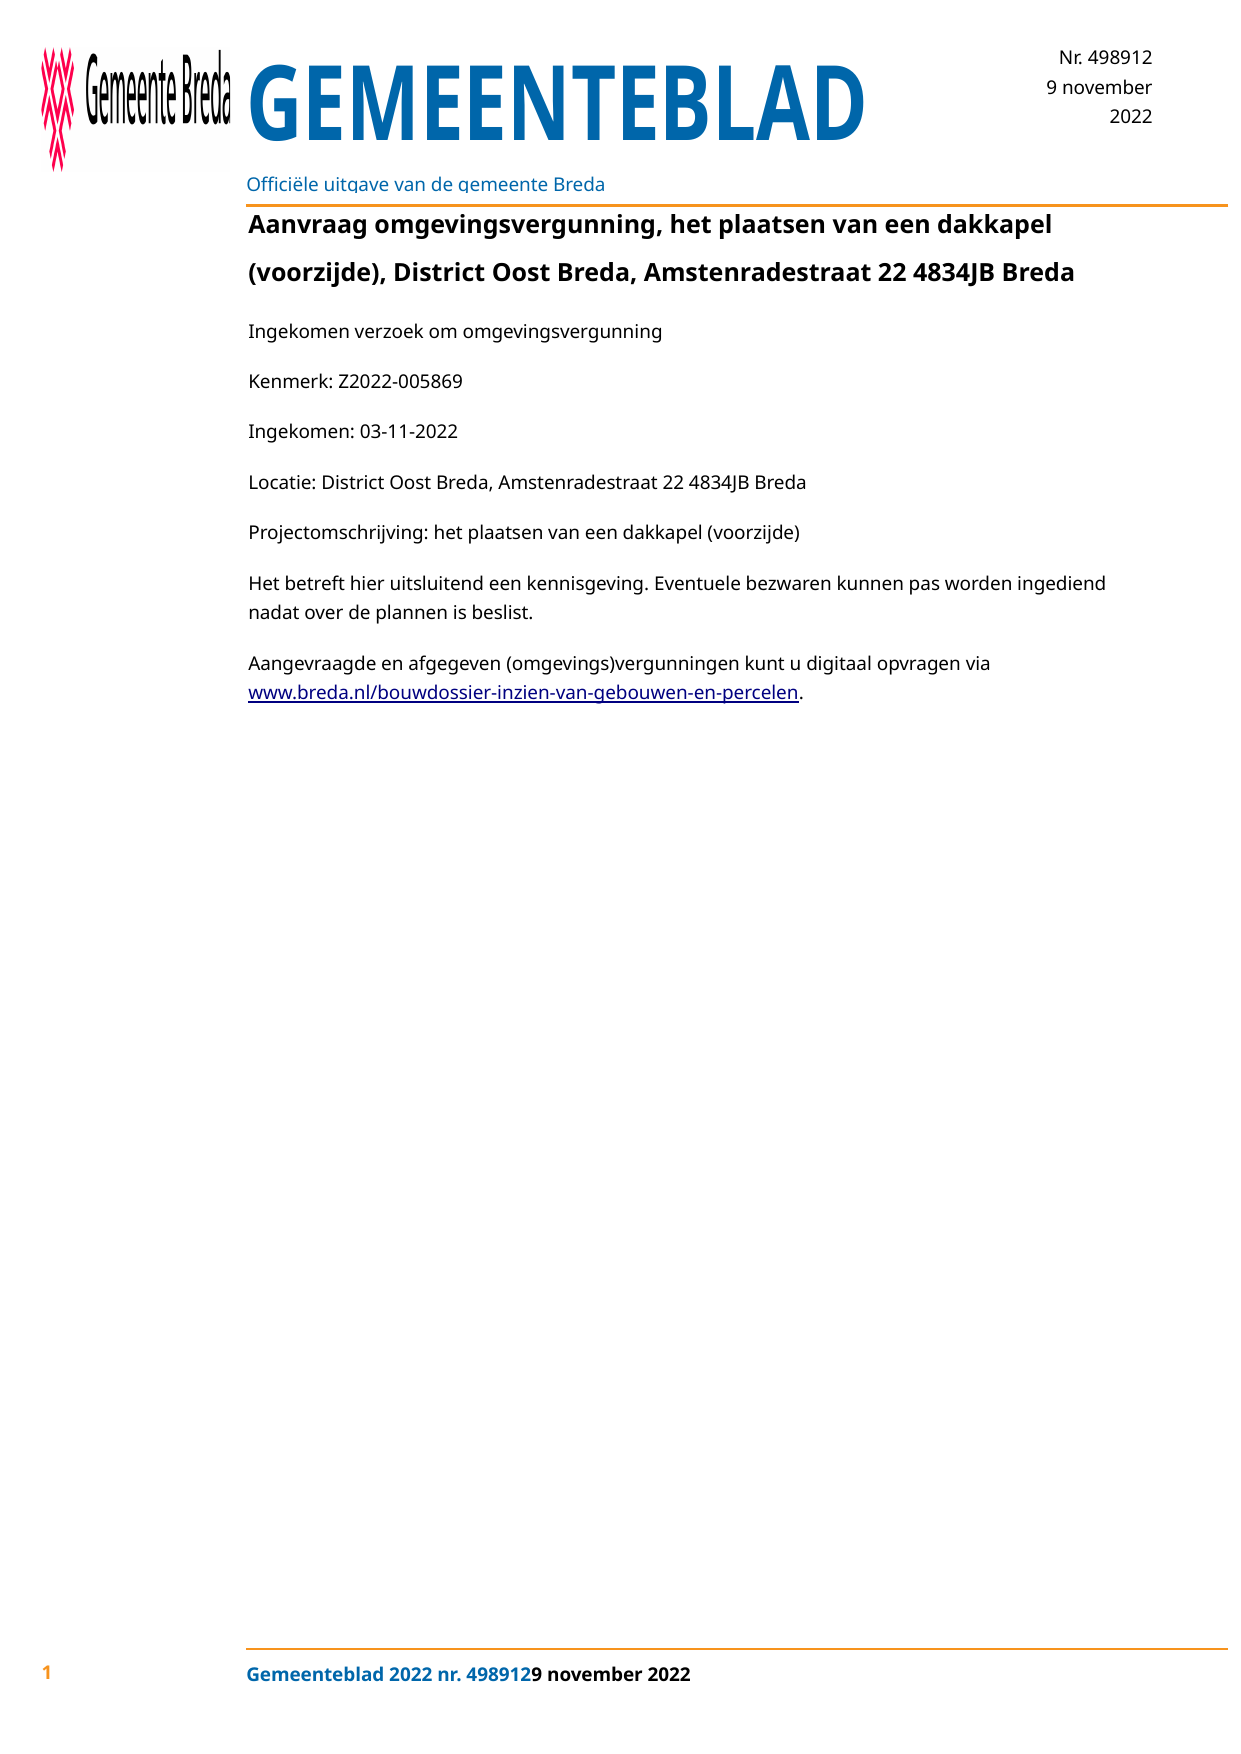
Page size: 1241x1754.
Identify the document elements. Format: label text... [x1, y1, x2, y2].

text Het betreft hier uitsluitend een kennisgeving. Eventuele bezwaren kunnen pas worden ingediend nadat over de plannen is beslist. [248, 570, 1152, 625]
text Ingekomen: 03-11-2022 [248, 419, 1152, 444]
text Aangevraagde en afgegeven (omgevings)vergunningen kunt u digitaal opvragen via www.breda.nl/bouwdossier-inzien-van-gebouwen-en-percelen. [248, 650, 1152, 705]
text Projectomschrijving: het plaatsen van een dakkapel (voorzijde) [248, 519, 1152, 545]
text Kenmerk: Z2022-005869 [248, 368, 1152, 394]
picture [41, 47, 231, 172]
text Ingekomen verzoek om omgevingsvergunning [248, 318, 1152, 344]
text Locatie: District Oost Breda, Amstenradestraat 22 4834JB Breda [248, 469, 1152, 495]
text Aanvraag omgevingsvergunning, het plaatsen van een dakkapel (voorzijde), District Oost Breda, Amstenradestraat 22 4834JB Breda [248, 207, 1152, 288]
